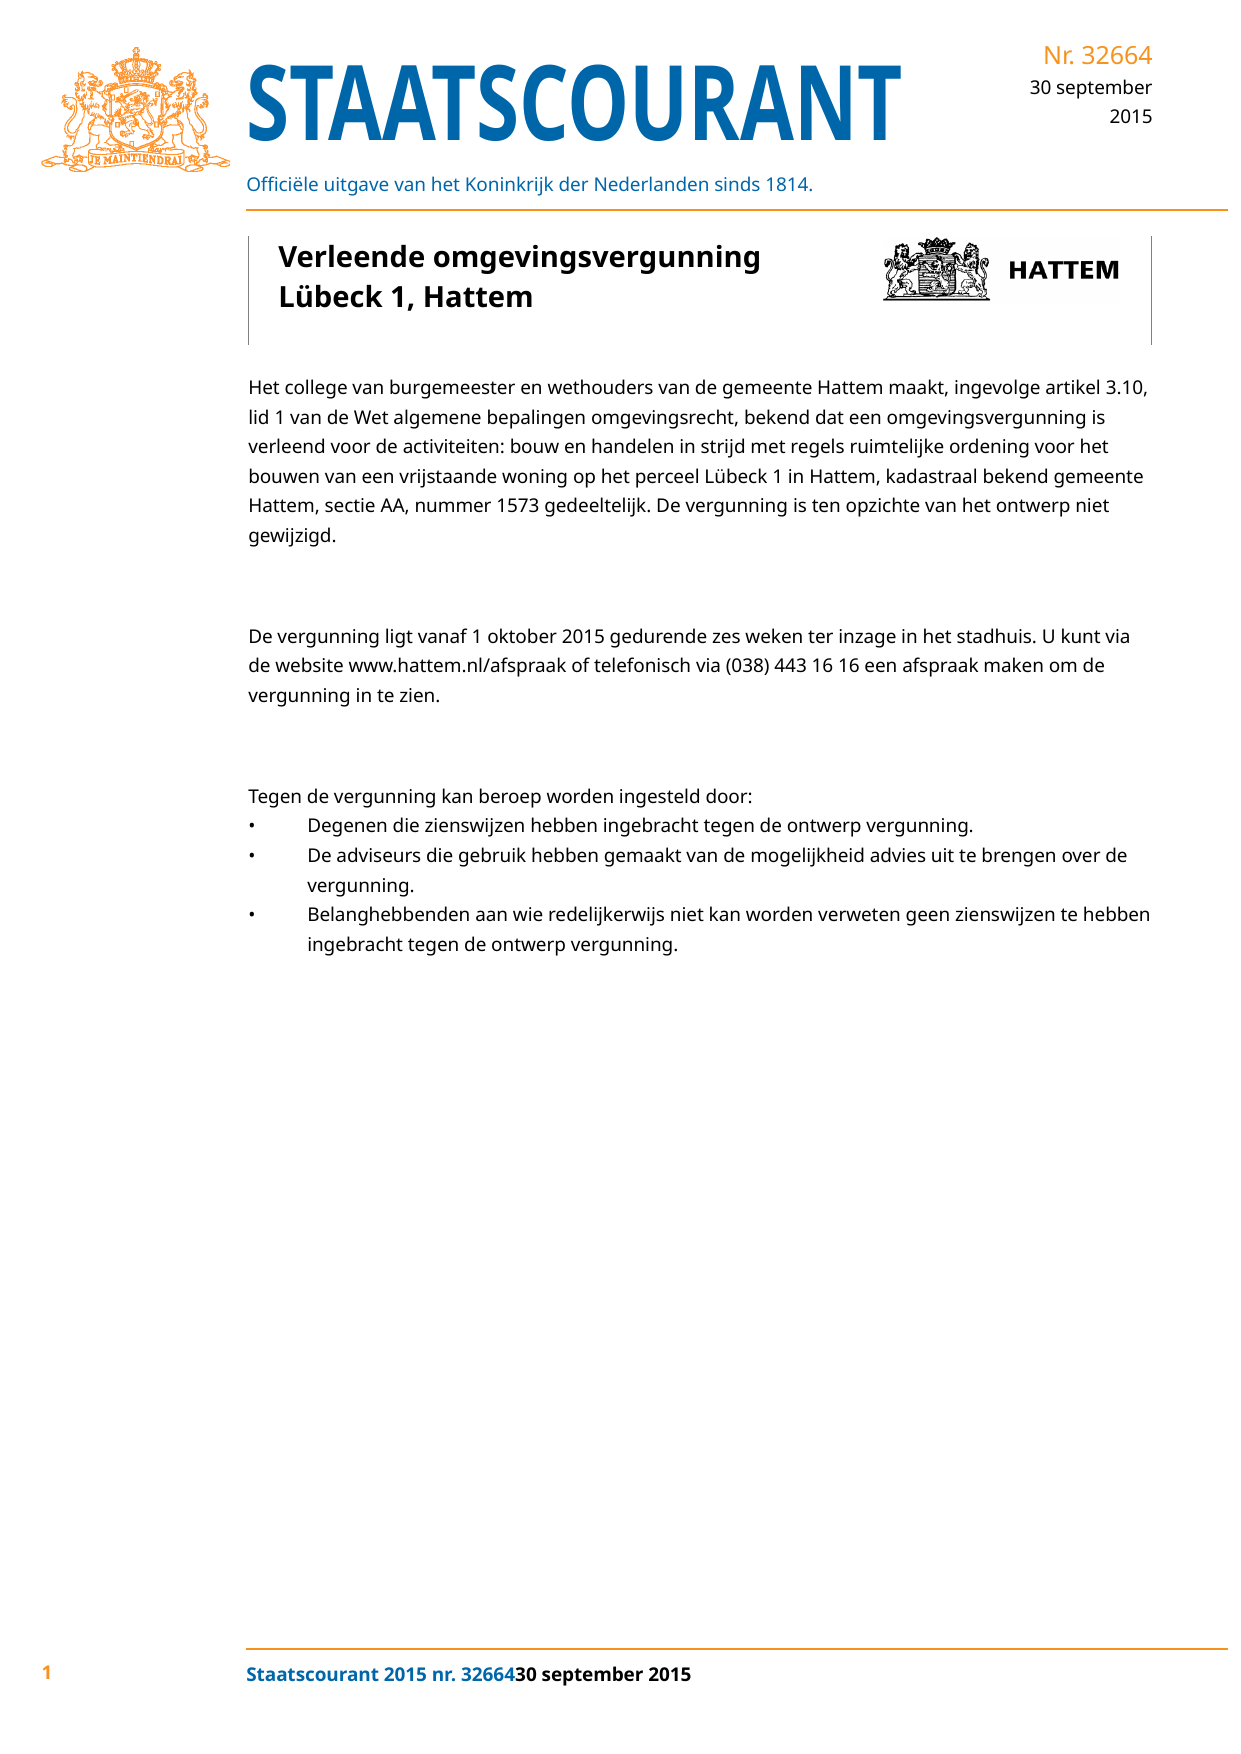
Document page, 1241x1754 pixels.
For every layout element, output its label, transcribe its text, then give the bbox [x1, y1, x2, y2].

picture [882, 236, 1119, 302]
list Degenen die zienswijzen hebben ingebracht tegen de ontwerp vergunning. [248, 813, 1152, 838]
list De adviseurs die gebruik hebben gemaakt van de mogelijkheid advies uit te brengen over de vergunning. [248, 842, 1152, 897]
text Het college van burgemeester en wethouders van de gemeente Hattem maakt, ingevolge artikel 3.10, lid 1 van de Wet algemene bepalingen omgevingsrecht, bekend dat een omgevingsvergunning is verleend voor de activiteiten: bouw en handelen in strijd met regels ruimtelijke ordening voor het bouwen van een vrijstaande woning op het perceel Lübeck 1 in Hattem, kadastraal bekend gemeente Hattem, sectie AA, nummer 1573 gedeeltelijk. De vergunning is ten opzichte van het ontwerp niet gewijzigd. [248, 374, 1152, 548]
table_header Verleende omgevingsvergunning Lübeck 1, Hattem [249, 236, 850, 345]
table_header [850, 236, 1151, 345]
text De vergunning ligt vanaf 1 oktober 2015 gedurende zes weken ter inzage in het stadhuis. U kunt via de website www.hattem.nl/afspraak of telefonisch via (038) 443 16 16 een afspraak maken om de vergunning in te zien. [248, 623, 1152, 708]
picture [41, 47, 231, 172]
list Belanghebbenden aan wie redelijkerwijs niet kan worden verweten geen zienswijzen te hebben ingebracht tegen de ontwerp vergunning. [248, 901, 1152, 957]
text Tegen de vergunning kan beroep worden ingesteld door: [248, 783, 1152, 809]
